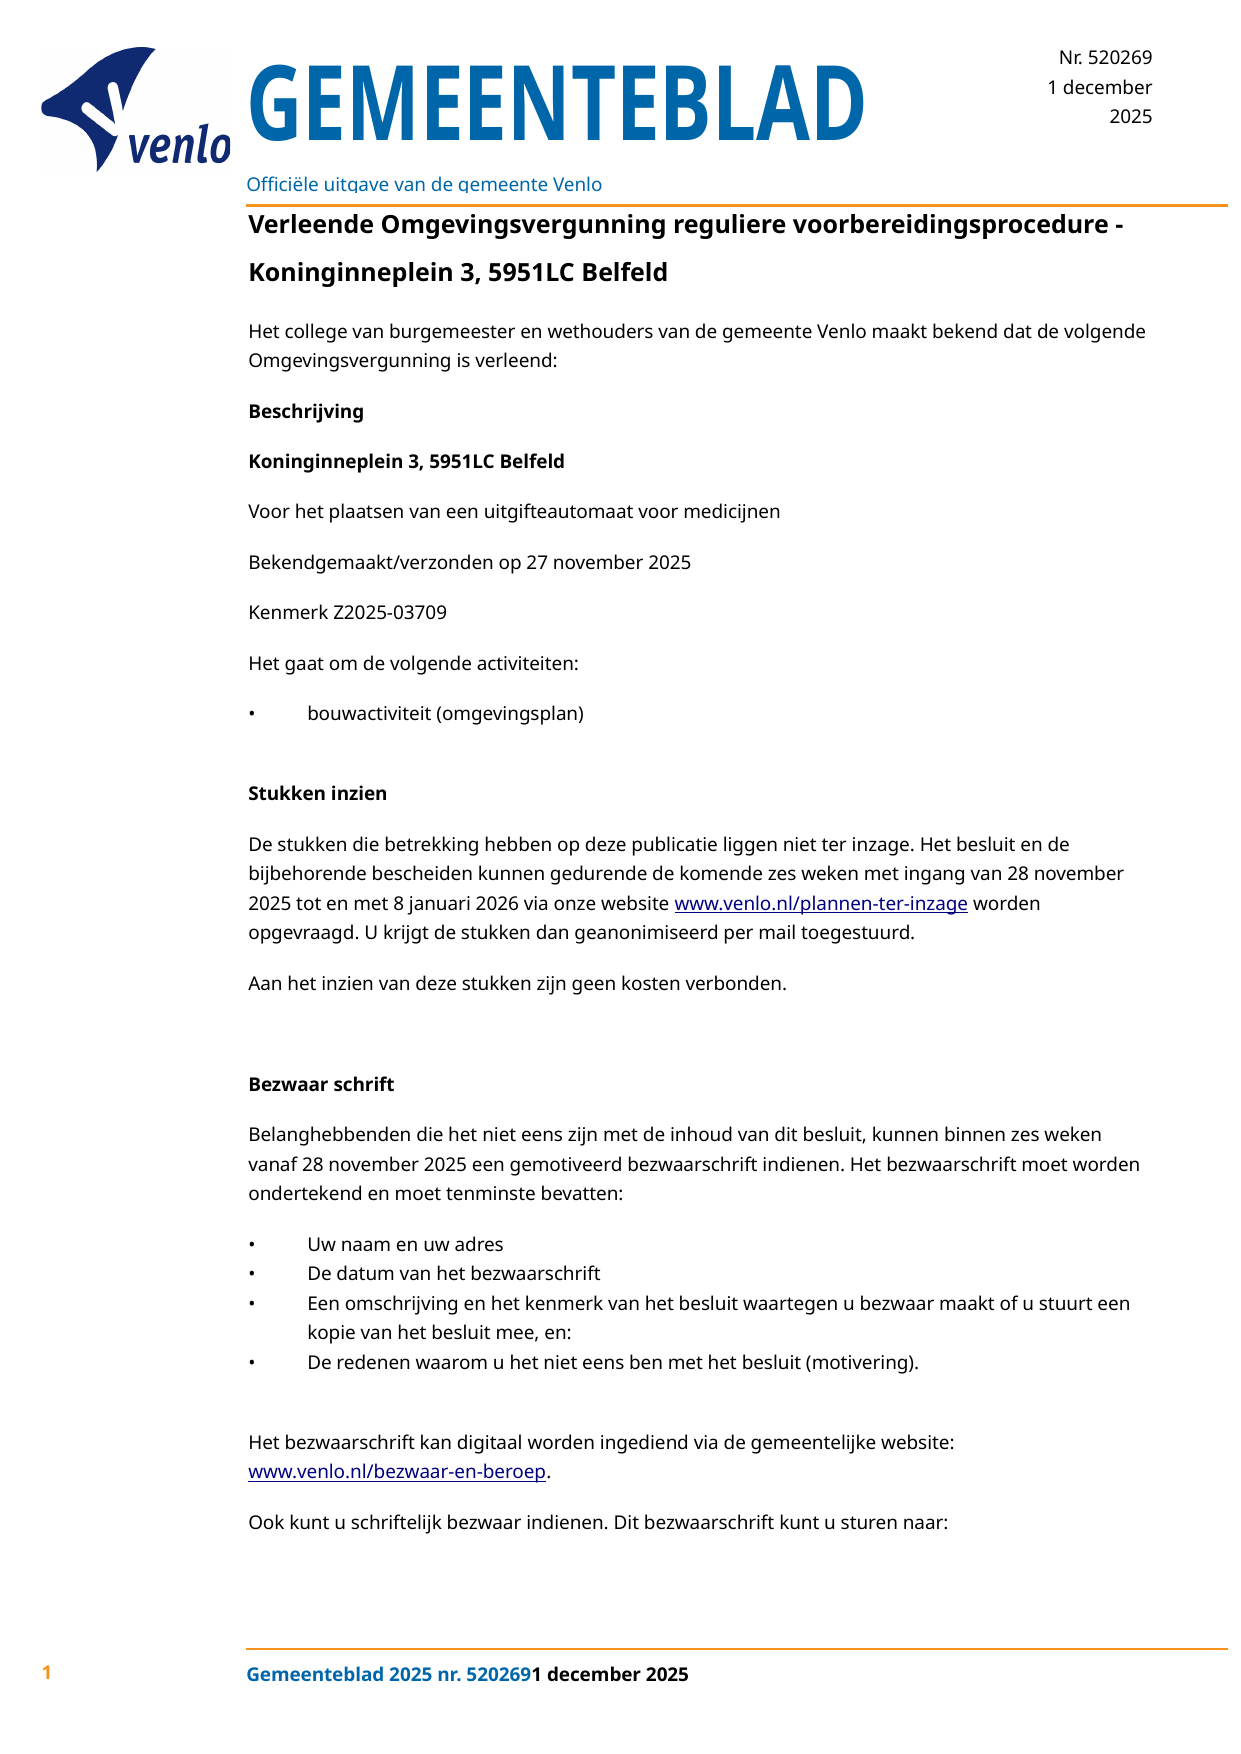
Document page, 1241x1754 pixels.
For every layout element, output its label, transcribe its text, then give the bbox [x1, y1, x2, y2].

text Verleende Omgevingsvergunning reguliere voorbereidingsprocedure - Koninginneplein 3, 5951LC Belfeld [248, 207, 1152, 288]
text De stukken die betrekking hebben op deze publicatie liggen niet ter inzage. Het besluit en de bijbehorende bescheiden kunnen gedurende de komende zes weken met ingang van 28 november 2025 tot en met 8 januari 2026 via onze website www.venlo.nl/plannen-ter-inzage worden opgevraagd. U krijgt de stukken dan geanonimiseerd per mail toegestuurd. [248, 831, 1152, 945]
list Uw naam en uw adres [248, 1231, 1152, 1257]
text Koninginneplein 3, 5951LC Belfeld [248, 448, 1152, 474]
text Ook kunt u schriftelijk bezwaar indienen. Dit bezwaarschrift kunt u sturen naar: [248, 1509, 1152, 1535]
text Het gaat om de volgende activiteiten: [248, 650, 1152, 676]
list Een omschrijving en het kenmerk van het besluit waartegen u bezwaar maakt of u stuurt een kopie van het besluit mee, en: [248, 1290, 1152, 1345]
text Het bezwaarschrift kan digitaal worden ingediend via de gemeentelijke website: www.venlo.nl/bezwaar-en-beroep. [248, 1429, 1152, 1484]
text Het college van burgemeester en wethouders van de gemeente Venlo maakt bekend dat de volgende Omgevingsvergunning is verleend: [248, 318, 1152, 373]
text Kenmerk Z2025-03709 [248, 599, 1152, 625]
text Beschrijving [248, 398, 1152, 424]
text Voor het plaatsen van een uitgifteautomaat voor medicijnen [248, 499, 1152, 524]
text Belanghebbenden die het niet eens zijn met de inhoud van dit besluit, kunnen binnen zes weken vanaf 28 november 2025 een gemotiveerd bezwaarschrift indienen. Het bezwaarschrift moet worden ondertekend en moet tenminste bevatten: [248, 1121, 1152, 1206]
list De redenen waarom u het niet eens ben met het besluit (motivering). [248, 1349, 1152, 1375]
list De datum van het bezwaarschrift [248, 1260, 1152, 1286]
text Stukken inzien [248, 780, 1152, 806]
picture [41, 47, 231, 172]
text Aan het inzien van deze stukken zijn geen kosten verbonden. [248, 970, 1152, 996]
text Bezwaar schrift [248, 1071, 1152, 1097]
list bouwactiviteit (omgevingsplan) [248, 700, 1152, 726]
text Bekendgemaakt/verzonden op 27 november 2025 [248, 549, 1152, 575]
